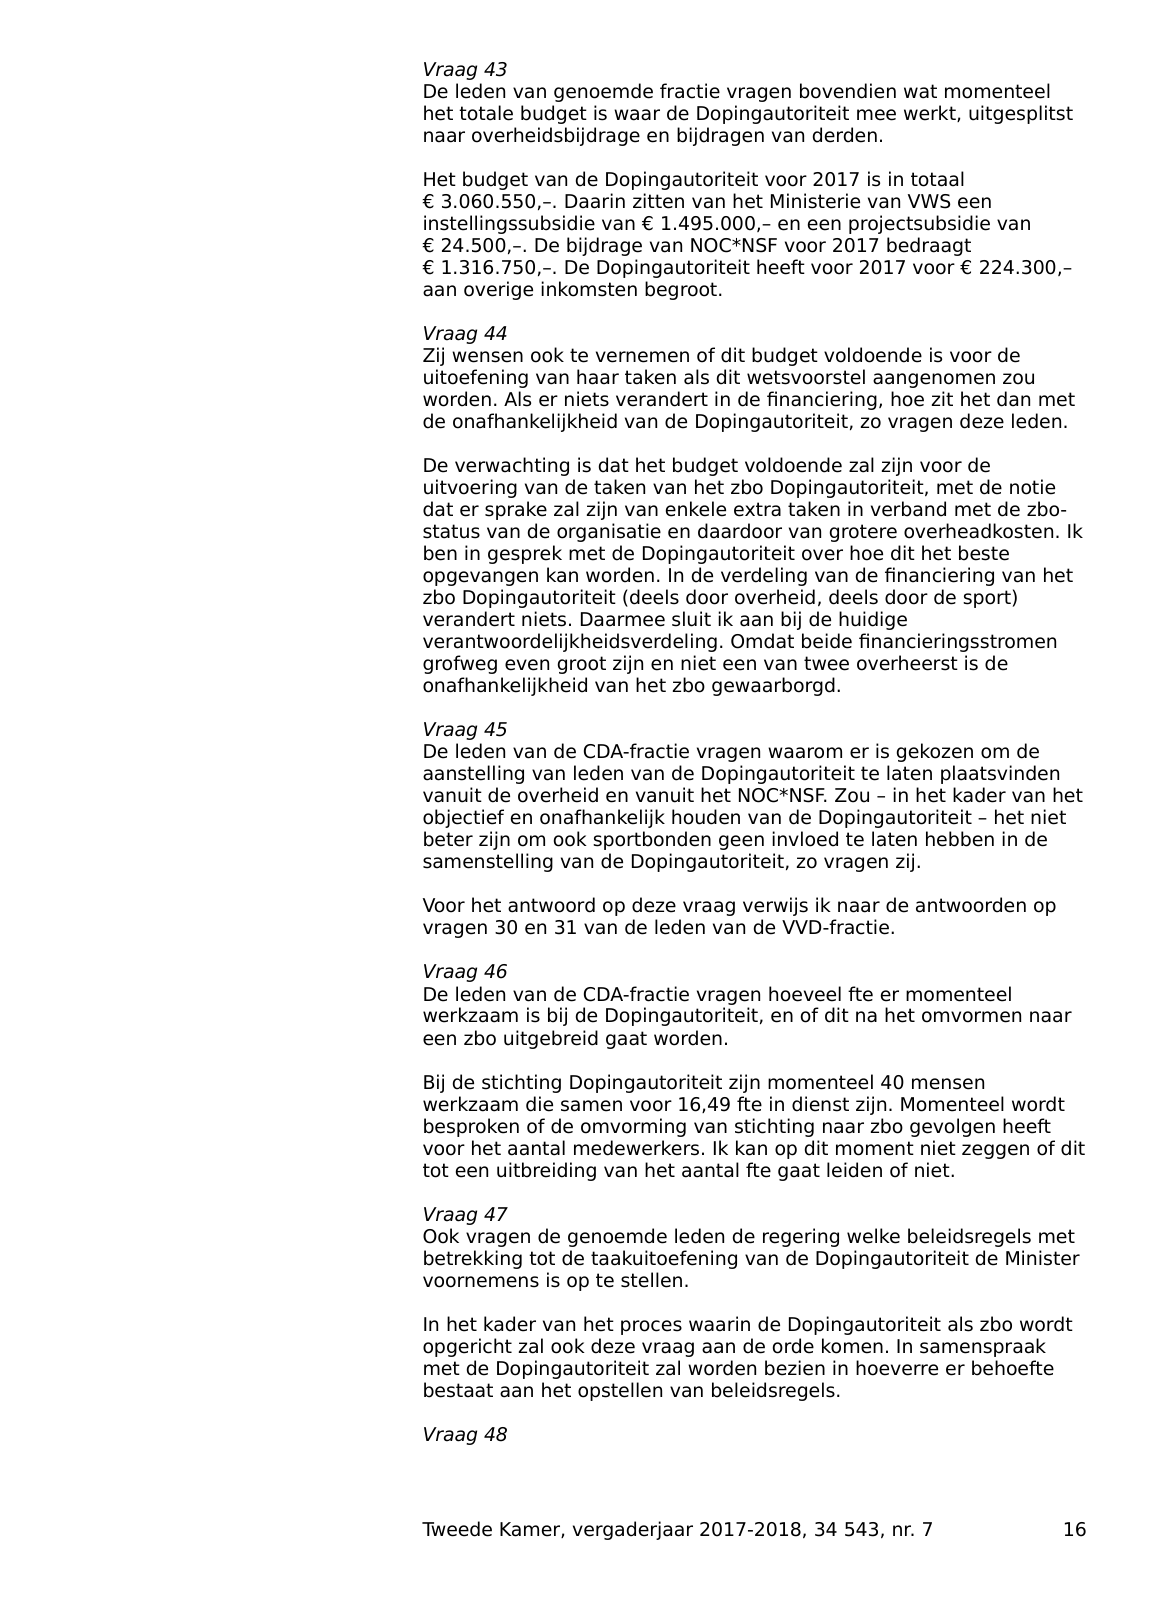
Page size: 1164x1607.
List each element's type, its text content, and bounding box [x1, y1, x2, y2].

text Vraag 46 [422, 961, 1087, 983]
text Vraag 47 [422, 1204, 1087, 1226]
text De leden van genoemde fractie vragen bovendien wat momenteel het totale budget is waar de Dopingautoriteit mee werkt, uitgesplitst naar overheidsbijdrage en bijdragen van derden. [422, 81, 1087, 147]
text Bij de stichting Dopingautoriteit zijn momenteel 40 mensen werkzaam die samen voor 16,49 fte in dienst zijn. Momenteel wordt besproken of de omvorming van stichting naar zbo gevolgen heeft voor het aantal medewerkers. Ik kan op dit moment niet zeggen of dit tot een uitbreiding van het aantal fte gaat leiden of niet. [422, 1072, 1087, 1181]
text Zij wensen ook te vernemen of dit budget voldoende is voor de uitoefening van haar taken als dit wetsvoorstel aangenomen zou worden. Als er niets verandert in de financiering, hoe zit het dan met de onafhankelijkheid van de Dopingautoriteit, zo vragen deze leden. [422, 345, 1087, 433]
text In het kader van het proces waarin de Dopingautoriteit als zbo wordt opgericht zal ook deze vraag aan de orde komen. In samenspraak met de Dopingautoriteit zal worden bezien in hoeverre er behoefte bestaat aan het opstellen van beleidsregels. [422, 1314, 1087, 1402]
text De verwachting is dat het budget voldoende zal zijn voor de uitvoering van de taken van het zbo Dopingautoriteit, met de notie dat er sprake zal zijn van enkele extra taken in verband met de zbo-status van de organisatie en daardoor van grotere overheadkosten. Ik ben in gesprek met de Dopingautoriteit over hoe dit het beste opgevangen kan worden. In de verdeling van de financiering van het zbo Dopingautoriteit (deels door overheid, deels door de sport) verandert niets. Daarmee sluit ik aan bij de huidige verantwoordelijkheidsverdeling. Omdat beide financieringsstromen grofweg even groot zijn en niet een van twee overheerst is de onafhankelijkheid van het zbo gewaarborgd. [422, 455, 1087, 697]
text Ook vragen de genoemde leden de regering welke beleidsregels met betrekking tot de taakuitoefening van de Dopingautoriteit de Minister voornemens is op te stellen. [422, 1226, 1087, 1292]
text Vraag 48 [422, 1424, 1087, 1446]
text Vraag 43 [422, 59, 1087, 81]
text De leden van de CDA-fractie vragen hoeveel fte er momenteel werkzaam is bij de Dopingautoriteit, en of dit na het omvormen naar een zbo uitgebreid gaat worden. [422, 983, 1087, 1049]
text De leden van de CDA-fractie vragen waarom er is gekozen om de aanstelling van leden van de Dopingautoriteit te laten plaatsvinden vanuit de overheid en vanuit het NOC*NSF. Zou – in het kader van het objectief en onafhankelijk houden van de Dopingautoriteit – het niet beter zijn om ook sportbonden geen invloed te laten hebben in de samenstelling van de Dopingautoriteit, zo vragen zij. [422, 741, 1087, 873]
text Het budget van de Dopingautoriteit voor 2017 is in totaal € 3.060.550,–. Daarin zitten van het Ministerie van VWS een instellingssubsidie van € 1.495.000,– en een projectsubsidie van € 24.500,–. De bijdrage van NOC*NSF voor 2017 bedraagt € 1.316.750,–. De Dopingautoriteit heeft voor 2017 voor € 224.300,– aan overige inkomsten begroot. [422, 169, 1087, 301]
text Vraag 45 [422, 719, 1087, 741]
text Voor het antwoord op deze vraag verwijs ik naar de antwoorden op vragen 30 en 31 van de leden van de VVD-fractie. [422, 895, 1087, 939]
text Vraag 44 [422, 323, 1087, 345]
